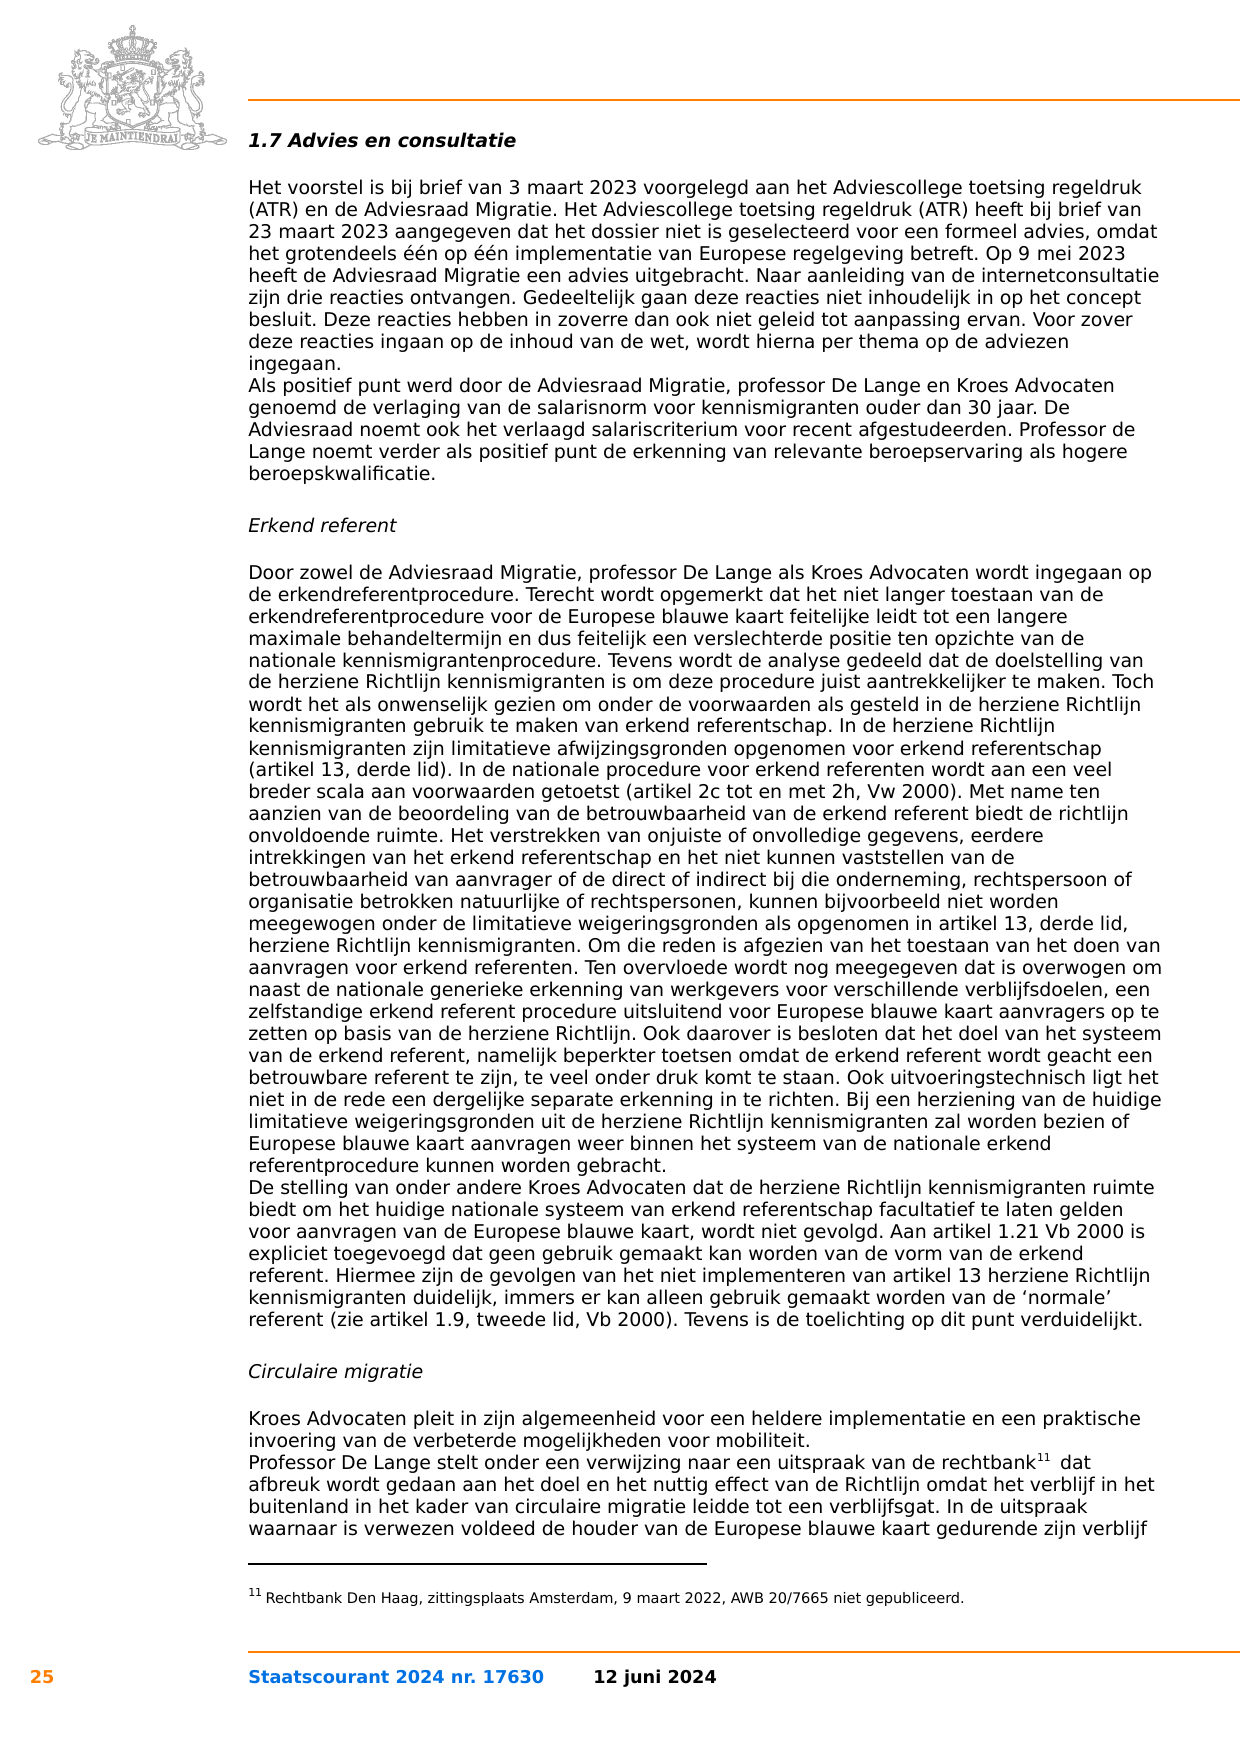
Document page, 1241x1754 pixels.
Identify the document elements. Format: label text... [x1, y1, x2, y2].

text Als positief punt werd door de Adviesraad Migratie, professor De Lange en Kroes Advocaten genoemd de verlaging van de salarisnorm voor kennismigranten ouder dan 30 jaar. De Adviesraad noemt ook het verlaagd salariscriterium voor recent afgestudeerden. Professor de Lange noemt verder als positief punt de erkenning van relevante beroepservaring als hogere beroepskwalificatie. [248, 375, 1163, 484]
text Professor De Lange stelt onder een verwijzing naar een uitspraak van de rechtbank dat afbreuk wordt gedaan aan het doel en het nuttig effect van de Richtlijn omdat het verblijf in het buitenland in het kader van circulaire migratie leidde tot een verblijfsgat. In de uitspraak waarnaar is verwezen voldeed de houder van de Europese blauwe kaart gedurende zijn verblijf [248, 1452, 1163, 1540]
text Kroes Advocaten pleit in zijn algemeenheid voor een heldere implementatie en een praktische invoering van de verbeterde mogelijkheden voor mobiliteit. [248, 1408, 1163, 1452]
picture [38, 25, 227, 150]
subtitle Erkend referent [248, 514, 1163, 537]
subtitle 1.7 Advies en consultatie [248, 130, 1163, 152]
text Het voorstel is bij brief van 3 maart 2023 voorgelegd aan het Adviescollege toetsing regeldruk (ATR) en de Adviesraad Migratie. Het Adviescollege toetsing regeldruk (ATR) heeft bij brief van 23 maart 2023 aangegeven dat het dossier niet is geselecteerd voor een formeel advies, omdat het grotendeels één op één implementatie van Europese regelgeving betreft. Op 9 mei 2023 heeft de Adviesraad Migratie een advies uitgebracht. Naar aanleiding van de internetconsultatie zijn drie reacties ontvangen. Gedeeltelijk gaan deze reacties niet inhoudelijk in op het concept besluit. Deze reacties hebben in zoverre dan ook niet geleid tot aanpassing ervan. Voor zover deze reacties ingaan op de inhoud van de wet, wordt hierna per thema op de adviezen ingegaan. [248, 177, 1163, 375]
text Door zowel de Adviesraad Migratie, professor De Lange als Kroes Advocaten wordt ingegaan op de erkendreferentprocedure. Terecht wordt opgemerkt dat het niet langer toestaan van de erkendreferentprocedure voor de Europese blauwe kaart feitelijke leidt tot een langere maximale behandeltermijn en dus feitelijk een verslechterde positie ten opzichte van de nationale kennismigrantenprocedure. Tevens wordt de analyse gedeeld dat de doelstelling van de herziene Richtlijn kennismigranten is om deze procedure juist aantrekkelijker te maken. Toch wordt het als onwenselijk gezien om onder de voorwaarden als gesteld in de herziene Richtlijn kennismigranten gebruik te maken van erkend referentschap. In de herziene Richtlijn kennismigranten zijn limitatieve afwijzingsgronden opgenomen voor erkend referentschap (artikel 13, derde lid). In de nationale procedure voor erkend referenten wordt aan een veel breder scala aan voorwaarden getoetst (artikel 2c tot en met 2h, Vw 2000). Met name ten aanzien van de beoordeling van de betrouwbaarheid van de erkend referent biedt de richtlijn onvoldoende ruimte. Het verstrekken van onjuiste of onvolledige gegevens, eerdere intrekkingen van het erkend referentschap en het niet kunnen vaststellen van de betrouwbaarheid van aanvrager of de direct of indirect bij die onderneming, rechtspersoon of organisatie betrokken natuurlijke of rechtspersonen, kunnen bijvoorbeeld niet worden meegewogen onder de limitatieve weigeringsgronden als opgenomen in artikel 13, derde lid, herziene Richtlijn kennismigranten. Om die reden is afgezien van het toestaan van het doen van aanvragen voor erkend referenten. Ten overvloede wordt nog meegegeven dat is overwogen om naast de nationale generieke erkenning van werkgevers voor verschillende verblijfsdoelen, een zelfstandige erkend referent procedure uitsluitend voor Europese blauwe kaart aanvragers op te zetten op basis van de herziene Richtlijn. Ook daarover is besloten dat het doel van het systeem van de erkend referent, namelijk beperkter toetsen omdat de erkend referent wordt geacht een betrouwbare referent te zijn, te veel onder druk komt te staan. Ook uitvoeringstechnisch ligt het niet in de rede een dergelijke separate erkenning in te richten. Bij een herziening van de huidige limitatieve weigeringsgronden uit de herziene Richtlijn kennismigranten zal worden bezien of Europese blauwe kaart aanvragen weer binnen het systeem van de nationale erkend referentprocedure kunnen worden gebracht. [248, 562, 1163, 1177]
text De stelling van onder andere Kroes Advocaten dat de herziene Richtlijn kennismigranten ruimte biedt om het huidige nationale systeem van erkend referentschap facultatief te laten gelden voor aanvragen van de Europese blauwe kaart, wordt niet gevolgd. Aan artikel 1.21 Vb 2000 is expliciet toegevoegd dat geen gebruik gemaakt kan worden van de vorm van de erkend referent. Hiermee zijn de gevolgen van het niet implementeren van artikel 13 herziene Richtlijn kennismigranten duidelijk, immers er kan alleen gebruik gemaakt worden van de ‘normale’ referent (zie artikel 1.9, tweede lid, Vb 2000). Tevens is de toelichting op dit punt verduidelijkt. [248, 1177, 1163, 1331]
text Rechtbank Den Haag, zittingsplaats Amsterdam, 9 maart 2022, AWB 20/7665 niet gepubliceerd. [248, 1586, 1163, 1608]
subtitle Circulaire migratie [248, 1361, 1163, 1383]
